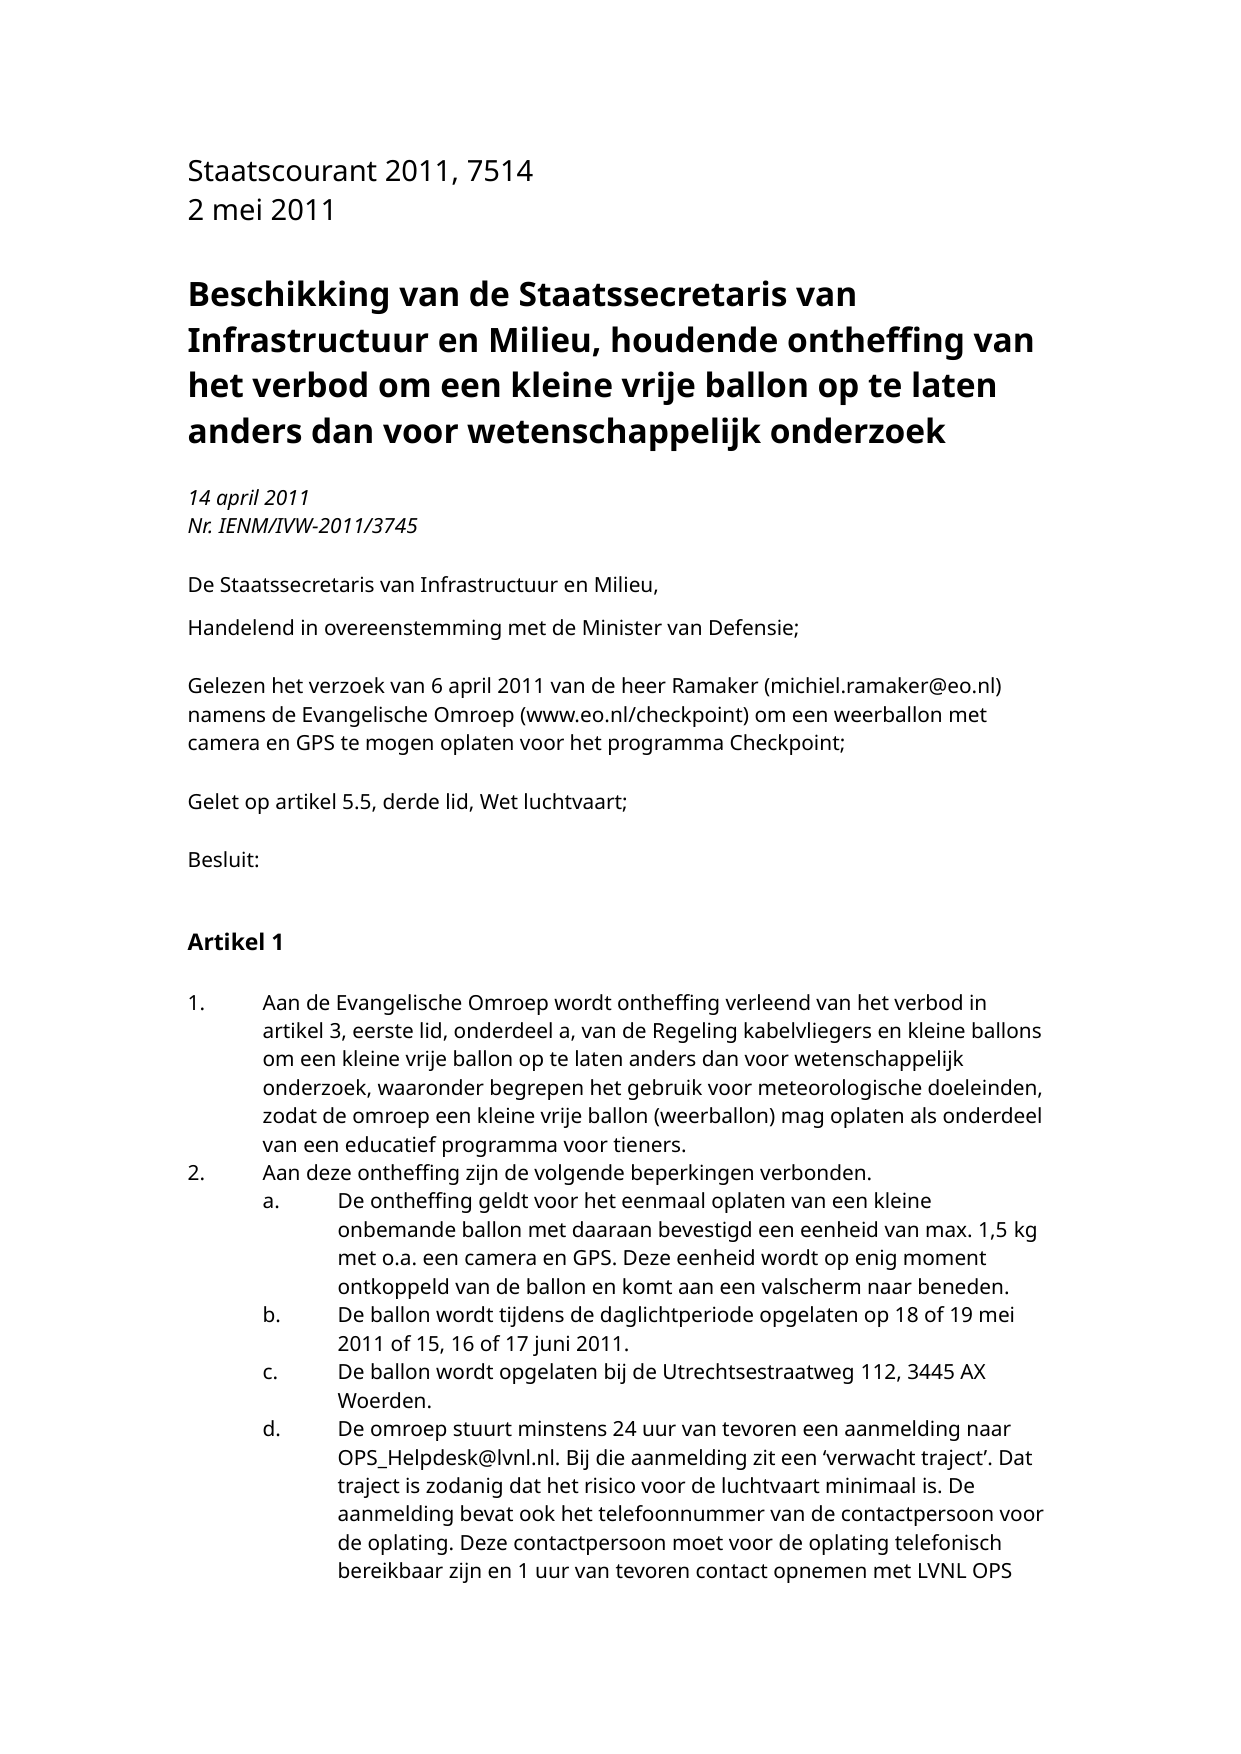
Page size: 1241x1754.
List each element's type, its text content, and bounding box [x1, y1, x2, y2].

text Handelend in overeenstemming met de Minister van Defensie; [187, 613, 1053, 642]
text Gelezen het verzoek van 6 april 2011 van de heer Ramaker (michiel.ramaker@eo.nl) namens de Evangelische Omroep (www.eo.nl/checkpoint) om een weerballon met camera en GPS te mogen oplaten voor het programma Checkpoint; [187, 672, 1053, 757]
subtitle Artikel 1 [187, 926, 1053, 958]
text Besluit: [187, 845, 1053, 874]
list De ballon wordt tijdens de daglichtperiode opgelaten op 18 of 19 mei 2011 of 15, 16 of 17 juni 2011. [262, 1300, 1053, 1357]
list De ontheffing geldt voor het eenmaal oplaten van een kleine onbemande ballon met daaraan bevestigd een eenheid van max. 1,5 kg met o.a. een camera en GPS. Deze eenheid wordt op enig moment ontkoppeld van de ballon en komt aan een valscherm naar beneden. [262, 1187, 1053, 1300]
text Gelet op artikel 5.5, derde lid, Wet luchtvaart; [187, 787, 1053, 815]
text Staatscourant 2011, 7514 [187, 150, 1053, 190]
text 14 april 2011 [187, 483, 1053, 511]
text De Staatssecretaris van Infrastructuur en Milieu, [187, 570, 1053, 598]
list De ballon wordt opgelaten bij de Utrechtsestraatweg 112, 3445 AX Woerden. [262, 1357, 1053, 1414]
subtitle Beschikking van de Staatssecretaris van Infrastructuur en Milieu, houdende ontheffing van het verbod om een kleine vrije ballon op te laten anders dan voor wetenschappelijk onderzoek [187, 271, 1053, 453]
text 2 mei 2011 [187, 190, 1053, 229]
list De omroep stuurt minstens 24 uur van tevoren een aanmelding naar OPS_Helpdesk@lvnl.nl. Bij die aanmelding zit een ‘verwacht traject’. Dat traject is zodanig dat het risico voor de luchtvaart minimaal is. De aanmelding bevat ook het telefoonnummer van de contactpersoon voor de oplating. Deze contactpersoon moet voor de oplating telefonisch bereikbaar zijn en 1 uur van tevoren contact opnemen met LVNL OPS [262, 1414, 1053, 1585]
text Nr. IENM/IVW-2011/3745 [187, 511, 1053, 540]
list Aan deze ontheffing zijn de volgende beperkingen verbonden. [187, 1158, 1053, 1187]
list Aan de Evangelische Omroep wordt ontheffing verleend van het verbod in artikel 3, eerste lid, onderdeel a, van de Regeling kabelvliegers en kleine ballons om een kleine vrije ballon op te laten anders dan voor wetenschappelijk onderzoek, waaronder begrepen het gebruik voor meteorologische doeleinden, zodat de omroep een kleine vrije ballon (weerballon) mag oplaten als onderdeel van een educatief programma voor tieners. [187, 988, 1053, 1158]
